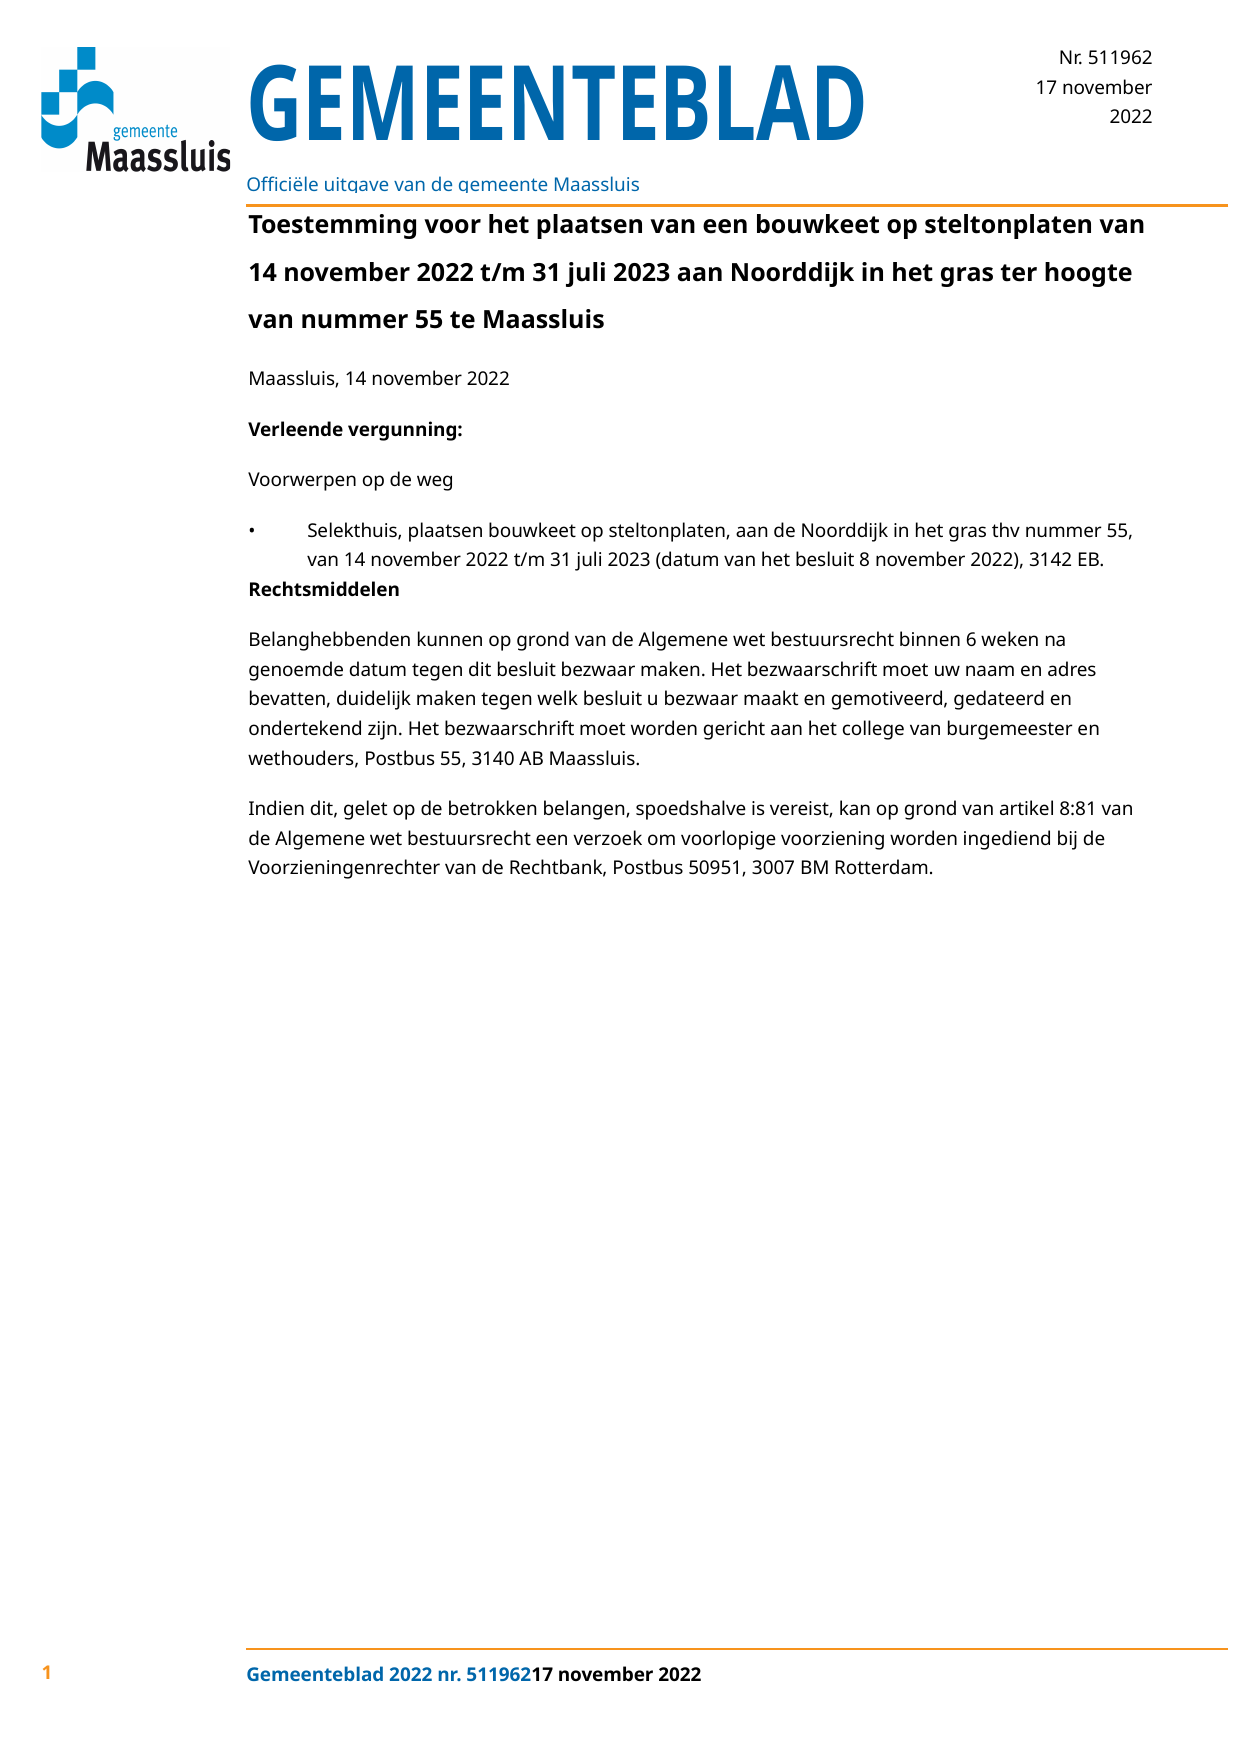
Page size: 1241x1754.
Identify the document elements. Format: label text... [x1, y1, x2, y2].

text Rechtsmiddelen [248, 576, 1152, 602]
text Belanghebbenden kunnen op grond van de Algemene wet bestuursrecht binnen 6 weken na genoemde datum tegen dit besluit bezwaar maken. Het bezwaarschrift moet uw naam en adres bevatten, duidelijk maken tegen welk besluit u bezwaar maakt en gemotiveerd, gedateerd en ondertekend zijn. Het bezwaarschrift moet worden gericht aan het college van burgemeester en wethouders, Postbus 55, 3140 AB Maassluis. [248, 626, 1152, 770]
text Voorwerpen op de weg [248, 466, 1152, 492]
picture [41, 47, 231, 172]
text Verleende vergunning: [248, 416, 1152, 442]
text Toestemming voor het plaatsen van een bouwkeet op steltonplaten van 14 november 2022 t/m 31 juli 2023 aan Noorddijk in het gras ter hoogte van nummer 55 te Maassluis [248, 207, 1152, 336]
picture [41, 47, 77, 92]
text Maassluis, 14 november 2022 [248, 366, 1152, 391]
list Selekthuis, plaatsen bouwkeet op steltonplaten, aan de Noorddijk in het gras thv nummer 55, van 14 november 2022 t/m 31 juli 2023 (datum van het besluit 8 november 2022), 3142 EB. [248, 517, 1152, 572]
text Indien dit, gelet op de betrokken belangen, spoedshalve is vereist, kan op grond van artikel 8:81 van de Algemene wet bestuursrecht een verzoek om voorlopige voorziening worden ingediend bij de Voorzieningenrechter van de Rechtbank, Postbus 50951, 3007 BM Rotterdam. [248, 795, 1152, 880]
